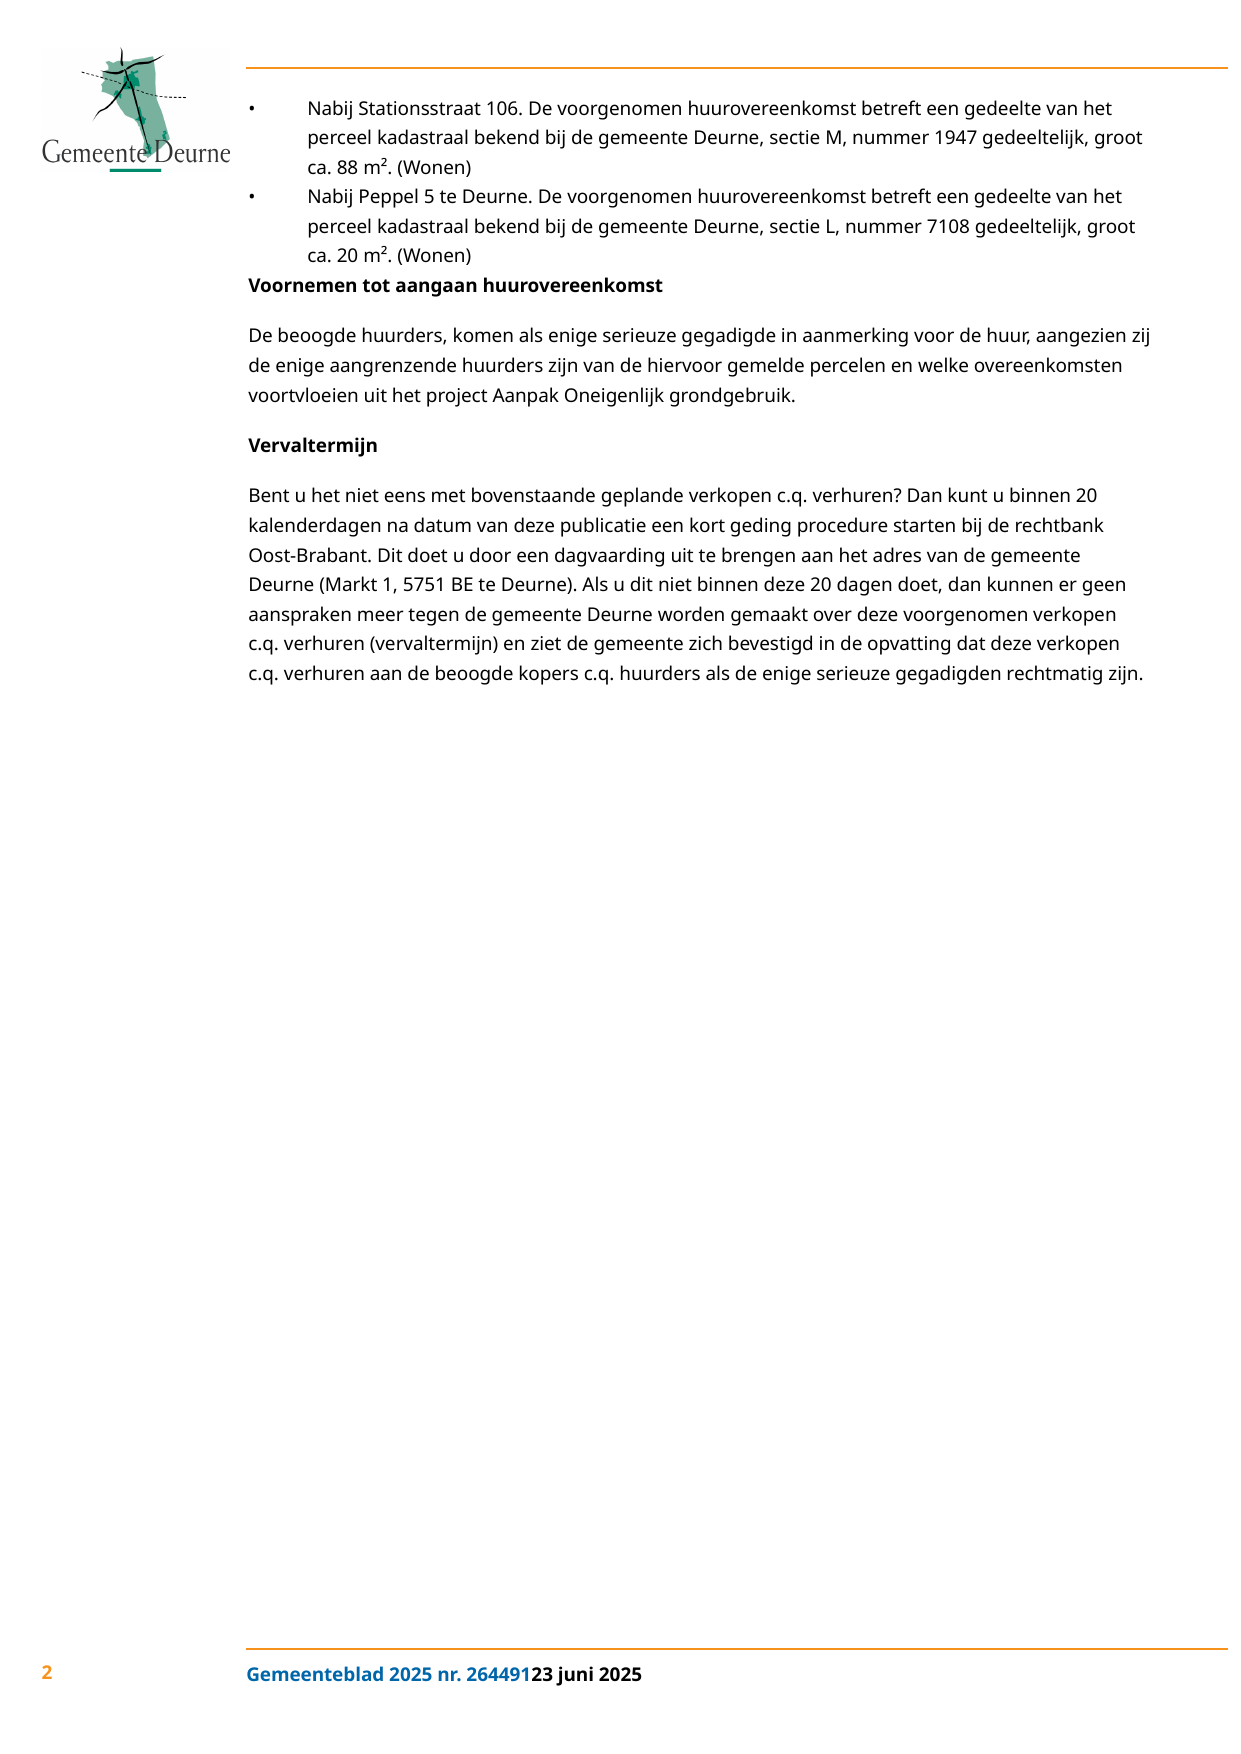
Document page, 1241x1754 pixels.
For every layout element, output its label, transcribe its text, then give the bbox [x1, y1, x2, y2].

list Nabij Stationsstraat 106. De voorgenomen huurovereenkomst betreft een gedeelte van het perceel kadastraal bekend bij de gemeente Deurne, sectie M, nummer 1947 gedeeltelijk, groot ca. 88 m². (Wonen) [248, 95, 1152, 180]
text Vervaltermijn [248, 432, 1152, 458]
text Voornemen tot aangaan huurovereenkomst [248, 272, 1152, 298]
picture [41, 47, 231, 172]
list Nabij Peppel 5 te Deurne. De voorgenomen huurovereenkomst betreft een gedeelte van het perceel kadastraal bekend bij de gemeente Deurne, sectie L, nummer 7108 gedeeltelijk, groot ca. 20 m². (Wonen) [248, 183, 1152, 268]
text De beoogde huurders, komen als enige serieuze gegadigde in aanmerking voor de huur, aangezien zij de enige aangrenzende huurders zijn van de hiervoor gemelde percelen en welke overeenkomsten voortvloeien uit het project Aanpak Oneigenlijk grondgebruik. [248, 323, 1152, 408]
text Bent u het niet eens met bovenstaande geplande verkopen c.q. verhuren? Dan kunt u binnen 20 kalenderdagen na datum van deze publicatie een kort geding procedure starten bij de rechtbank Oost-Brabant. Dit doet u door een dagvaarding uit te brengen aan het adres van de gemeente Deurne (Markt 1, 5751 BE te Deurne). Als u dit niet binnen deze 20 dagen doet, dan kunnen er geen aanspraken meer tegen de gemeente Deurne worden gemaakt over deze voorgenomen verkopen c.q. verhuren (vervaltermijn) en ziet de gemeente zich bevestigd in de opvatting dat deze verkopen c.q. verhuren aan de beoogde kopers c.q. huurders als de enige serieuze gegadigden rechtmatig zijn. [248, 483, 1152, 686]
